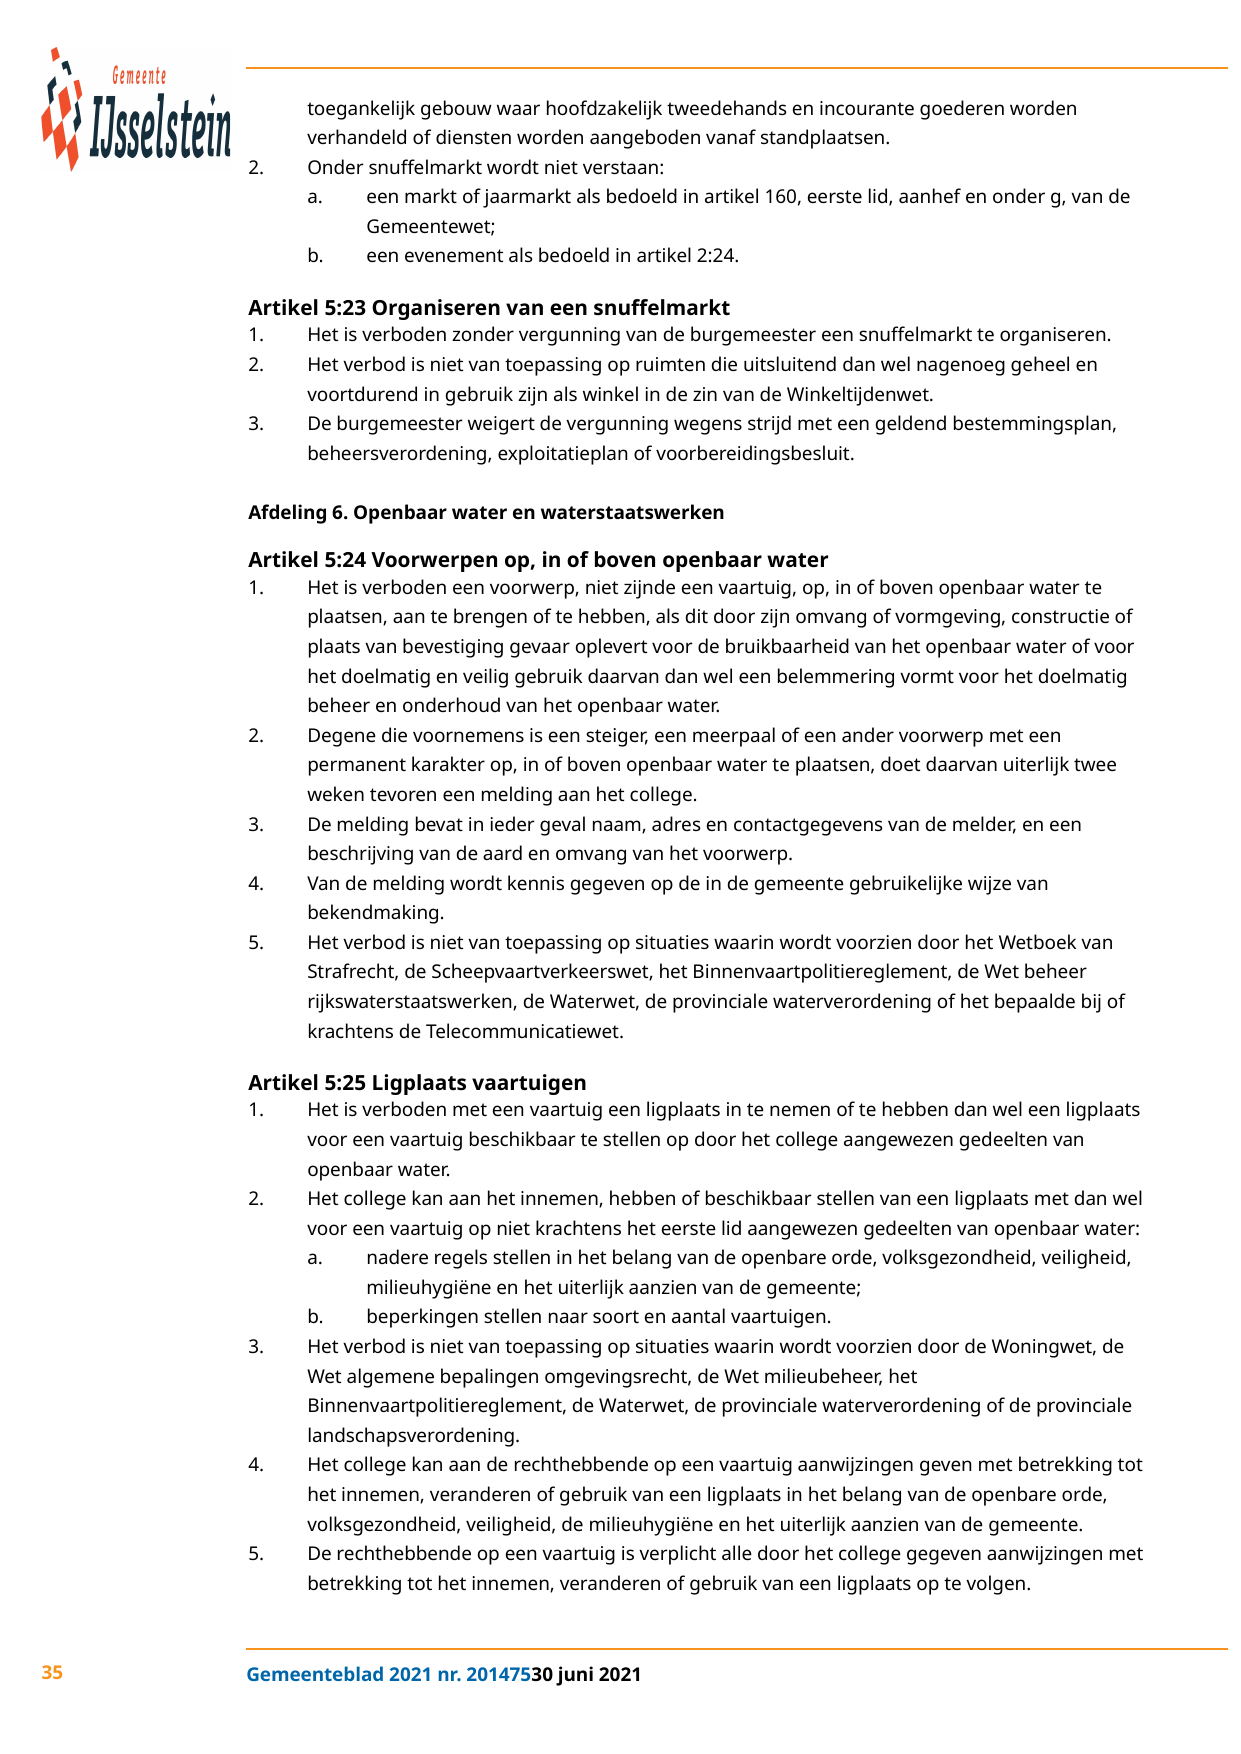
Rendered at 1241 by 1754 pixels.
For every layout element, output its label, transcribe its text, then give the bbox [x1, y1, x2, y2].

text Artikel 5:25 Ligplaats vaartuigen [248, 1068, 1152, 1097]
list Het is verboden een voorwerp, niet zijnde een vaartuig, op, in of boven openbaar water te plaatsen, aan te brengen of te hebben, als dit door zijn omvang of vormgeving, constructie of plaats van bevestiging gevaar oplevert voor de bruikbaarheid van het openbaar water of voor het doelmatig en veilig gebruik daarvan dan wel een belemmering vormt voor het doelmatig beheer en onderhoud van het openbaar water. [248, 574, 1152, 718]
list beperkingen stellen naar soort en aantal vaartuigen. [307, 1304, 1152, 1329]
text Afdeling 6. Openbaar water en waterstaatswerken [248, 499, 1152, 525]
list Het college kan aan de rechthebbende op een vaartuig aanwijzingen geven met betrekking tot het innemen, veranderen of gebruik van een ligplaats in het belang van de openbare orde, volksgezondheid, veiligheid, de milieuhygiëne en het uiterlijk aanzien van de gemeente. [248, 1452, 1152, 1537]
list een evenement als bedoeld in artikel 2:24. [307, 243, 1152, 268]
list toegankelijk gebouw waar hoofdzakelijk tweedehands en incourante goederen worden verhandeld of diensten worden aangeboden vanaf standplaatsen. [248, 95, 1152, 150]
text Artikel 5:24 Voorwerpen op, in of boven openbaar water [248, 546, 1152, 574]
list De burgemeester weigert de vergunning wegens strijd met een geldend bestemmingsplan, beheersverordening, exploitatieplan of voorbereidingsbesluit. [248, 410, 1152, 466]
list Het college kan aan het innemen, hebben of beschikbaar stellen van een ligplaats met dan wel voor een vaartuig op niet krachtens het eerste lid aangewezen gedeelten van openbaar water: [248, 1185, 1152, 1241]
list De melding bevat in ieder geval naam, adres en contactgegevens van de melder, en een beschrijving van de aard en omvang van het voorwerp. [248, 811, 1152, 866]
list Het verbod is niet van toepassing op situaties waarin wordt voorzien door het Wetboek van Strafrecht, de Scheepvaartverkeerswet, het Binnenvaartpolitiereglement, de Wet beheer rijkswaterstaatswerken, de Waterwet, de provinciale waterverordening of het bepaalde bij of krachtens de Telecommunicatiewet. [248, 929, 1152, 1043]
list Het verbod is niet van toepassing op situaties waarin wordt voorzien door de Woningwet, de Wet algemene bepalingen omgevingsrecht, de Wet milieubeheer, het Binnenvaartpolitiereglement, de Waterwet, de provinciale waterverordening of de provinciale landschapsverordening. [248, 1333, 1152, 1448]
list Het verbod is niet van toepassing op ruimten die uitsluitend dan wel nagenoeg geheel en voortdurend in gebruik zijn als winkel in de zin van de Winkeltijdenwet. [248, 351, 1152, 406]
list Van de melding wordt kennis gegeven op de in de gemeente gebruikelijke wijze van bekendmaking. [248, 870, 1152, 925]
text Artikel 5:23 Organiseren van een snuffelmarkt [248, 293, 1152, 322]
picture [41, 47, 231, 172]
list Degene die voornemens is een steiger, een meerpaal of een ander voorwerp met een permanent karakter op, in of boven openbaar water te plaatsen, doet daarvan uiterlijk twee weken tevoren een melding aan het college. [248, 722, 1152, 807]
list Onder snuffelmarkt wordt niet verstaan: [248, 154, 1152, 180]
list een markt of jaarmarkt als bedoeld in artikel 160, eerste lid, aanhef en onder g, van de Gemeentewet; [307, 183, 1152, 239]
list nadere regels stellen in het belang van de openbare orde, volksgezondheid, veiligheid, milieuhygiëne en het uiterlijk aanzien van de gemeente; [307, 1244, 1152, 1300]
list Het is verboden zonder vergunning van de burgemeester een snuffelmarkt te organiseren. [248, 322, 1152, 347]
list De rechthebbende op een vaartuig is verplicht alle door het college gegeven aanwijzingen met betrekking tot het innemen, veranderen of gebruik van een ligplaats op te volgen. [248, 1540, 1152, 1596]
list Het is verboden met een vaartuig een ligplaats in te nemen of te hebben dan wel een ligplaats voor een vaartuig beschikbaar te stellen op door het college aangewezen gedeelten van openbaar water. [248, 1097, 1152, 1182]
